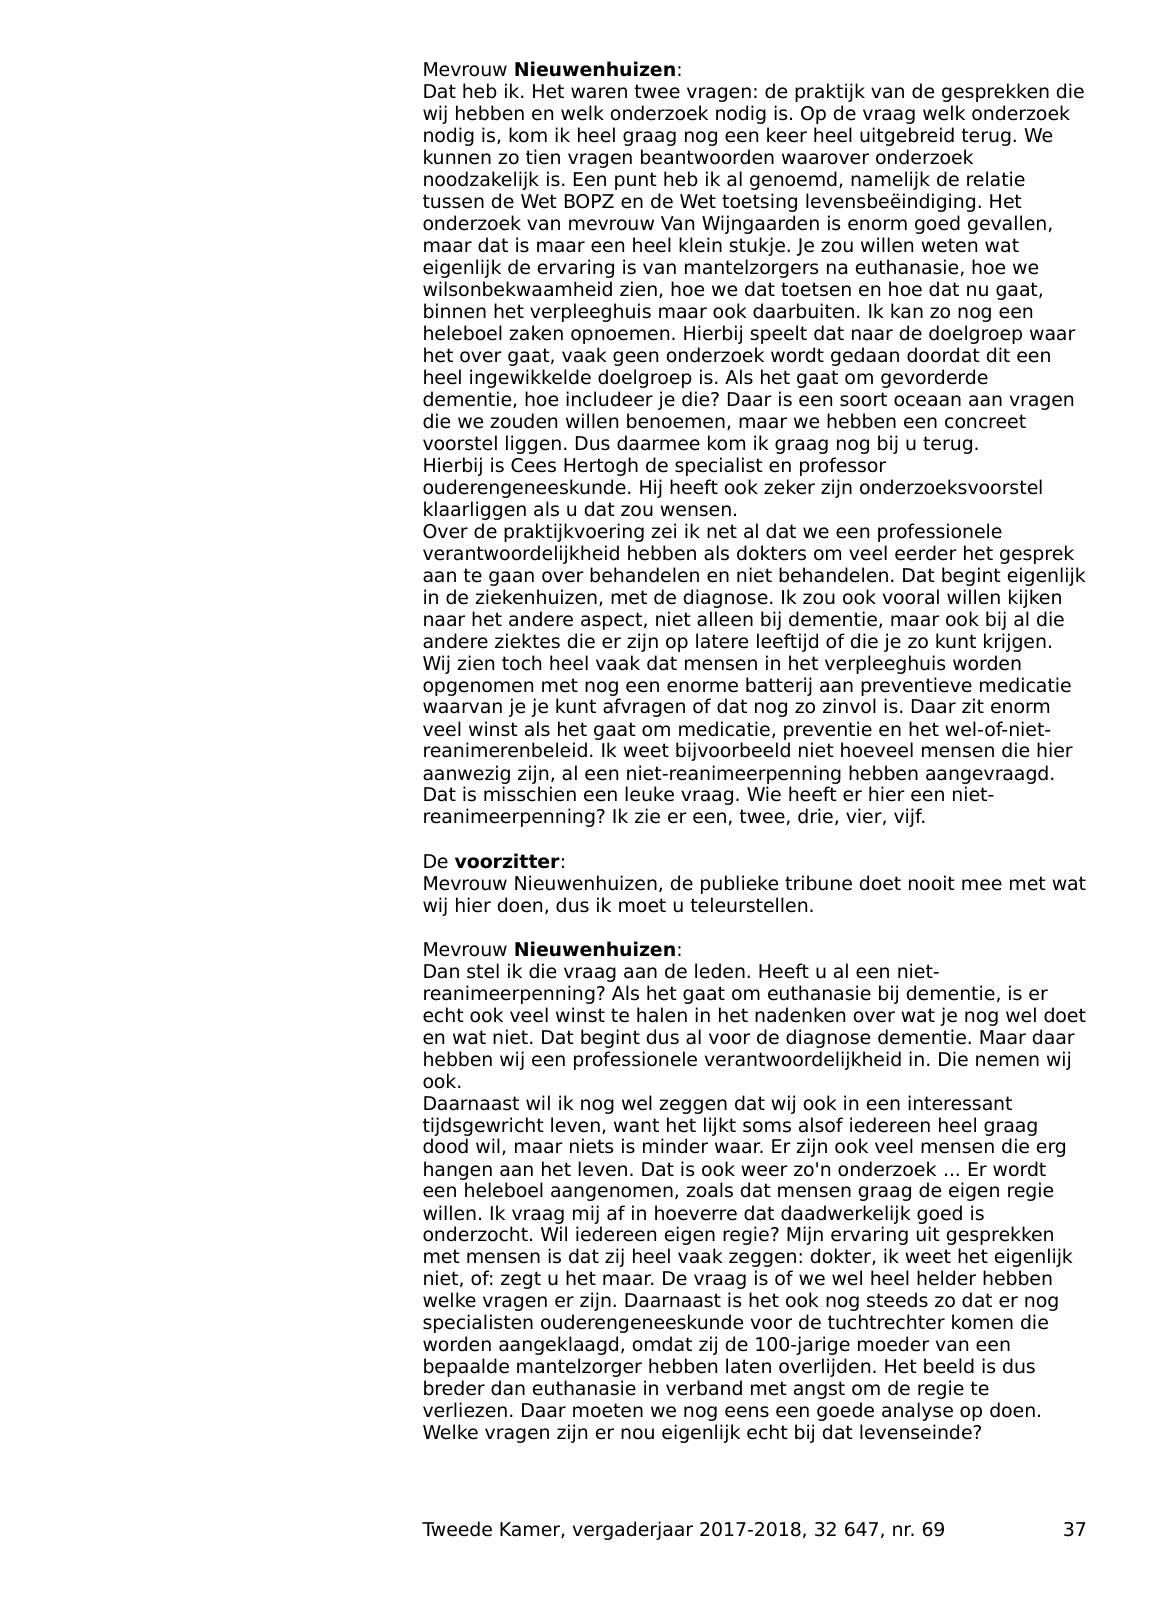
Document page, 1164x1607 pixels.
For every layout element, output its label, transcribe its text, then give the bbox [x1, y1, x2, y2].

text Mevrouw Nieuwenhuizen, de publieke tribune doet nooit mee met wat wij hier doen, dus ik moet u teleurstellen. [422, 872, 1087, 916]
text Mevrouw Nieuwenhuizen: [422, 939, 1087, 961]
text Dat heb ik. Het waren twee vragen: de praktijk van de gesprekken die wij hebben en welk onderzoek nodig is. Op de vraag welk onderzoek nodig is, kom ik heel graag nog een keer heel uitgebreid terug. We kunnen zo tien vragen beantwoorden waarover onderzoek noodzakelijk is. Een punt heb ik al genoemd, namelijk de relatie tussen de Wet BOPZ en de Wet toetsing levensbeëindiging. Het onderzoek van mevrouw Van Wijngaarden is enorm goed gevallen, maar dat is maar een heel klein stukje. Je zou willen weten wat eigenlijk de ervaring is van mantelzorgers na euthanasie, hoe we wilsonbekwaamheid zien, hoe we dat toetsen en hoe dat nu gaat, binnen het verpleeghuis maar ook daarbuiten. Ik kan zo nog een heleboel zaken opnoemen. Hierbij speelt dat naar de doelgroep waar het over gaat, vaak geen onderzoek wordt gedaan doordat dit een heel ingewikkelde doelgroep is. Als het gaat om gevorderde dementie, hoe includeer je die? Daar is een soort oceaan aan vragen die we zouden willen benoemen, maar we hebben een concreet voorstel liggen. Dus daarmee kom ik graag nog bij u terug. [422, 81, 1087, 455]
text Hierbij is Cees Hertogh de specialist en professor ouderengeneeskunde. Hij heeft ook zeker zijn onderzoeksvoorstel klaarliggen als u dat zou wensen. [422, 455, 1087, 521]
text Mevrouw Nieuwenhuizen: [422, 59, 1087, 81]
text Dan stel ik die vraag aan de leden. Heeft u al een niet-reanimeerpenning? Als het gaat om euthanasie bij dementie, is er echt ook veel winst te halen in het nadenken over wat je nog wel doet en wat niet. Dat begint dus al voor de diagnose dementie. Maar daar hebben wij een professionele verantwoordelijkheid in. Die nemen wij ook. [422, 961, 1087, 1092]
text De voorzitter: [422, 851, 1087, 872]
text Over de praktijkvoering zei ik net al dat we een professionele verantwoordelijkheid hebben als dokters om veel eerder het gesprek aan te gaan over behandelen en niet behandelen. Dat begint eigenlijk in de ziekenhuizen, met de diagnose. Ik zou ook vooral willen kijken naar het andere aspect, niet alleen bij dementie, maar ook bij al die andere ziektes die er zijn op latere leeftijd of die je zo kunt krijgen. Wij zien toch heel vaak dat mensen in het verpleeghuis worden opgenomen met nog een enorme batterij aan preventieve medicatie waarvan je je kunt afvragen of dat nog zo zinvol is. Daar zit enorm veel winst als het gaat om medicatie, preventie en het wel-of-niet-reanimerenbeleid. Ik weet bijvoorbeeld niet hoeveel mensen die hier aanwezig zijn, al een niet-reanimeerpenning hebben aangevraagd. Dat is misschien een leuke vraag. Wie heeft er hier een niet-reanimeerpenning? Ik zie er een, twee, drie, vier, vijf. [422, 521, 1087, 828]
text Daarnaast wil ik nog wel zeggen dat wij ook in een interessant tijdsgewricht leven, want het lijkt soms alsof iedereen heel graag dood wil, maar niets is minder waar. Er zijn ook veel mensen die erg hangen aan het leven. Dat is ook weer zo'n onderzoek ... Er wordt een heleboel aangenomen, zoals dat mensen graag de eigen regie willen. Ik vraag mij af in hoeverre dat daadwerkelijk goed is onderzocht. Wil iedereen eigen regie? Mijn ervaring uit gesprekken met mensen is dat zij heel vaak zeggen: dokter, ik weet het eigenlijk niet, of: zegt u het maar. De vraag is of we wel heel helder hebben welke vragen er zijn. Daarnaast is het ook nog steeds zo dat er nog specialisten ouderengeneeskunde voor de tuchtrechter komen die worden aangeklaagd, omdat zij de 100-jarige moeder van een bepaalde mantelzorger hebben laten overlijden. Het beeld is dus breder dan euthanasie in verband met angst om de regie te verliezen. Daar moeten we nog eens een goede analyse op doen. Welke vragen zijn er nou eigenlijk echt bij dat levenseinde? [422, 1092, 1087, 1444]
